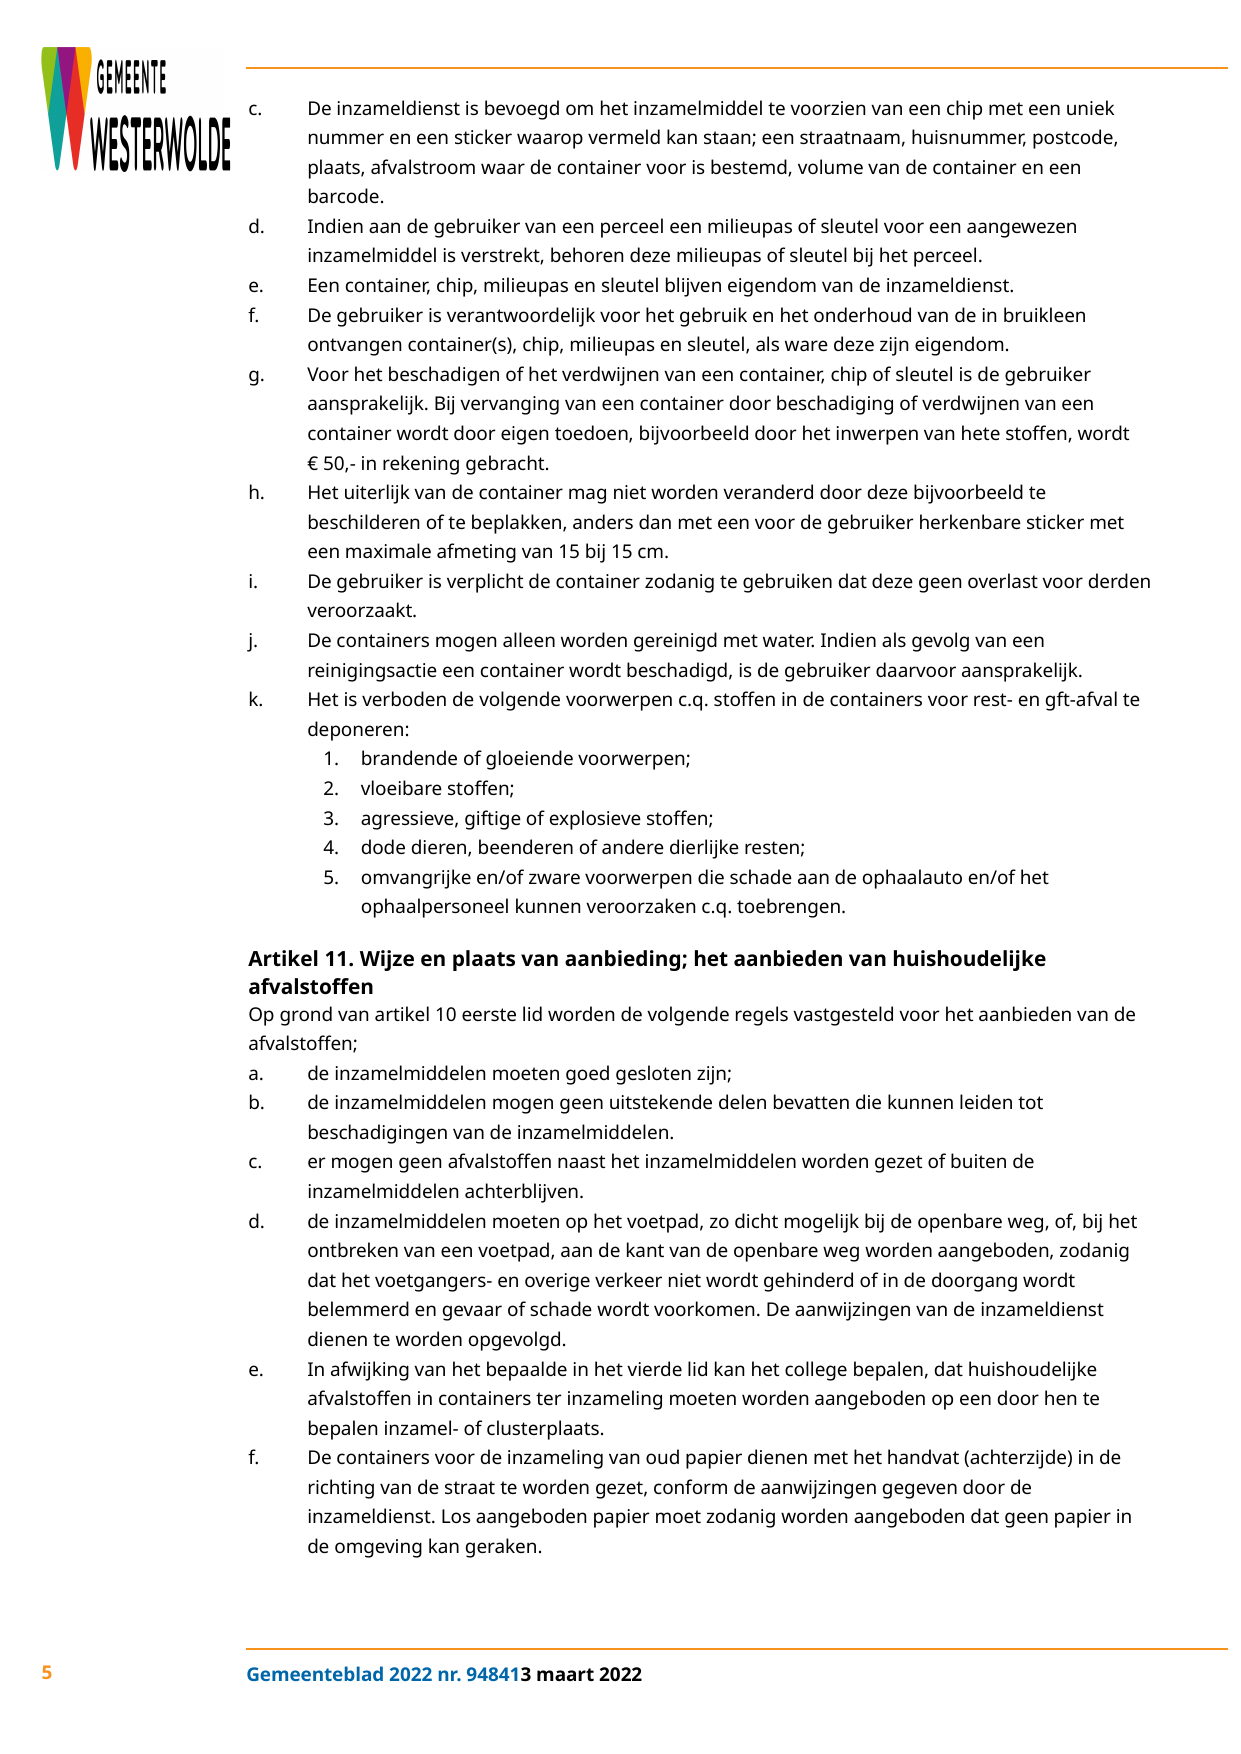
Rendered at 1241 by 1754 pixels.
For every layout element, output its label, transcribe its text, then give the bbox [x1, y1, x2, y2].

list Indien aan de gebruiker van een perceel een milieupas of sleutel voor een aangewezen inzamelmiddel is verstrekt, behoren deze milieupas of sleutel bij het perceel. [248, 213, 1152, 268]
list er mogen geen afvalstoffen naast het inzamelmiddelen worden gezet of buiten de inzamelmiddelen achterblijven. [248, 1149, 1152, 1204]
list dode dieren, beenderen of andere dierlijke resten; [323, 834, 1152, 860]
list Het uiterlijk van de container mag niet worden veranderd door deze bijvoorbeeld te beschilderen of te beplakken, anders dan met een voor de gebruiker herkenbare sticker met een maximale afmeting van 15 bij 15 cm. [248, 479, 1152, 564]
text Artikel 11. Wijze en plaats van aanbieding; het aanbieden van huishoudelijke afvalstoffen [248, 944, 1152, 1001]
list In afwijking van het bepaalde in het vierde lid kan het college bepalen, dat huishoudelijke afvalstoffen in containers ter inzameling moeten worden aangeboden op een door hen te bepalen inzamel- of clusterplaats. [248, 1356, 1152, 1441]
list brandende of gloeiende voorwerpen; [323, 746, 1152, 771]
list de inzamelmiddelen moeten goed gesloten zijn; [248, 1060, 1152, 1086]
list Voor het beschadigen of het verdwijnen van een container, chip of sleutel is de gebruiker aansprakelijk. Bij vervanging van een container door beschadiging of verdwijnen van een container wordt door eigen toedoen, bijvoorbeeld door het inwerpen van hete stoffen, wordt € 50,- in rekening gebracht. [248, 361, 1152, 476]
list omvangrijke en/of zware voorwerpen die schade aan de ophaalauto en/of het ophaalpersoneel kunnen veroorzaken c.q. toebrengen. [323, 864, 1152, 919]
list De containers voor de inzameling van oud papier dienen met het handvat (achterzijde) in de richting van de straat te worden gezet, conform de aanwijzingen gegeven door de inzameldienst. Los aangeboden papier moet zodanig worden aangeboden dat geen papier in de omgeving kan geraken. [248, 1444, 1152, 1559]
list De gebruiker is verplicht de container zodanig te gebruiken dat deze geen overlast voor derden veroorzaakt. [248, 568, 1152, 623]
list de inzamelmiddelen mogen geen uitstekende delen bevatten die kunnen leiden tot beschadigingen van de inzamelmiddelen. [248, 1089, 1152, 1145]
list De containers mogen alleen worden gereinigd met water. Indien als gevolg van een reinigingsactie een container wordt beschadigd, is de gebruiker daarvoor aansprakelijk. [248, 627, 1152, 683]
list De inzameldienst is bevoegd om het inzamelmiddel te voorzien van een chip met een uniek nummer en een sticker waarop vermeld kan staan; een straatnaam, huisnummer, postcode, plaats, afvalstroom waar de container voor is bestemd, volume van de container en een barcode. [248, 95, 1152, 209]
list De gebruiker is verantwoordelijk voor het gebruik en het onderhoud van de in bruikleen ontvangen container(s), chip, milieupas en sleutel, als ware deze zijn eigendom. [248, 302, 1152, 357]
picture [41, 47, 231, 172]
list Het is verboden de volgende voorwerpen c.q. stoffen in de containers voor rest- en gft-afval te deponeren: [248, 686, 1152, 742]
list vloeibare stoffen; [323, 775, 1152, 801]
list de inzamelmiddelen moeten op het voetpad, zo dicht mogelijk bij de openbare weg, of, bij het ontbreken van een voetpad, aan de kant van de openbare weg worden aangeboden, zodanig dat het voetgangers- en overige verkeer niet wordt gehinderd of in de doorgang wordt belemmerd en gevaar of schade wordt voorkomen. De aanwijzingen van de inzameldienst dienen te worden opgevolgd. [248, 1208, 1152, 1352]
list agressieve, giftige of explosieve stoffen; [323, 805, 1152, 831]
text Op grond van artikel 10 eerste lid worden de volgende regels vastgesteld voor het aanbieden van de afvalstoffen; [248, 1001, 1152, 1056]
list Een container, chip, milieupas en sleutel blijven eigendom van de inzameldienst. [248, 272, 1152, 298]
